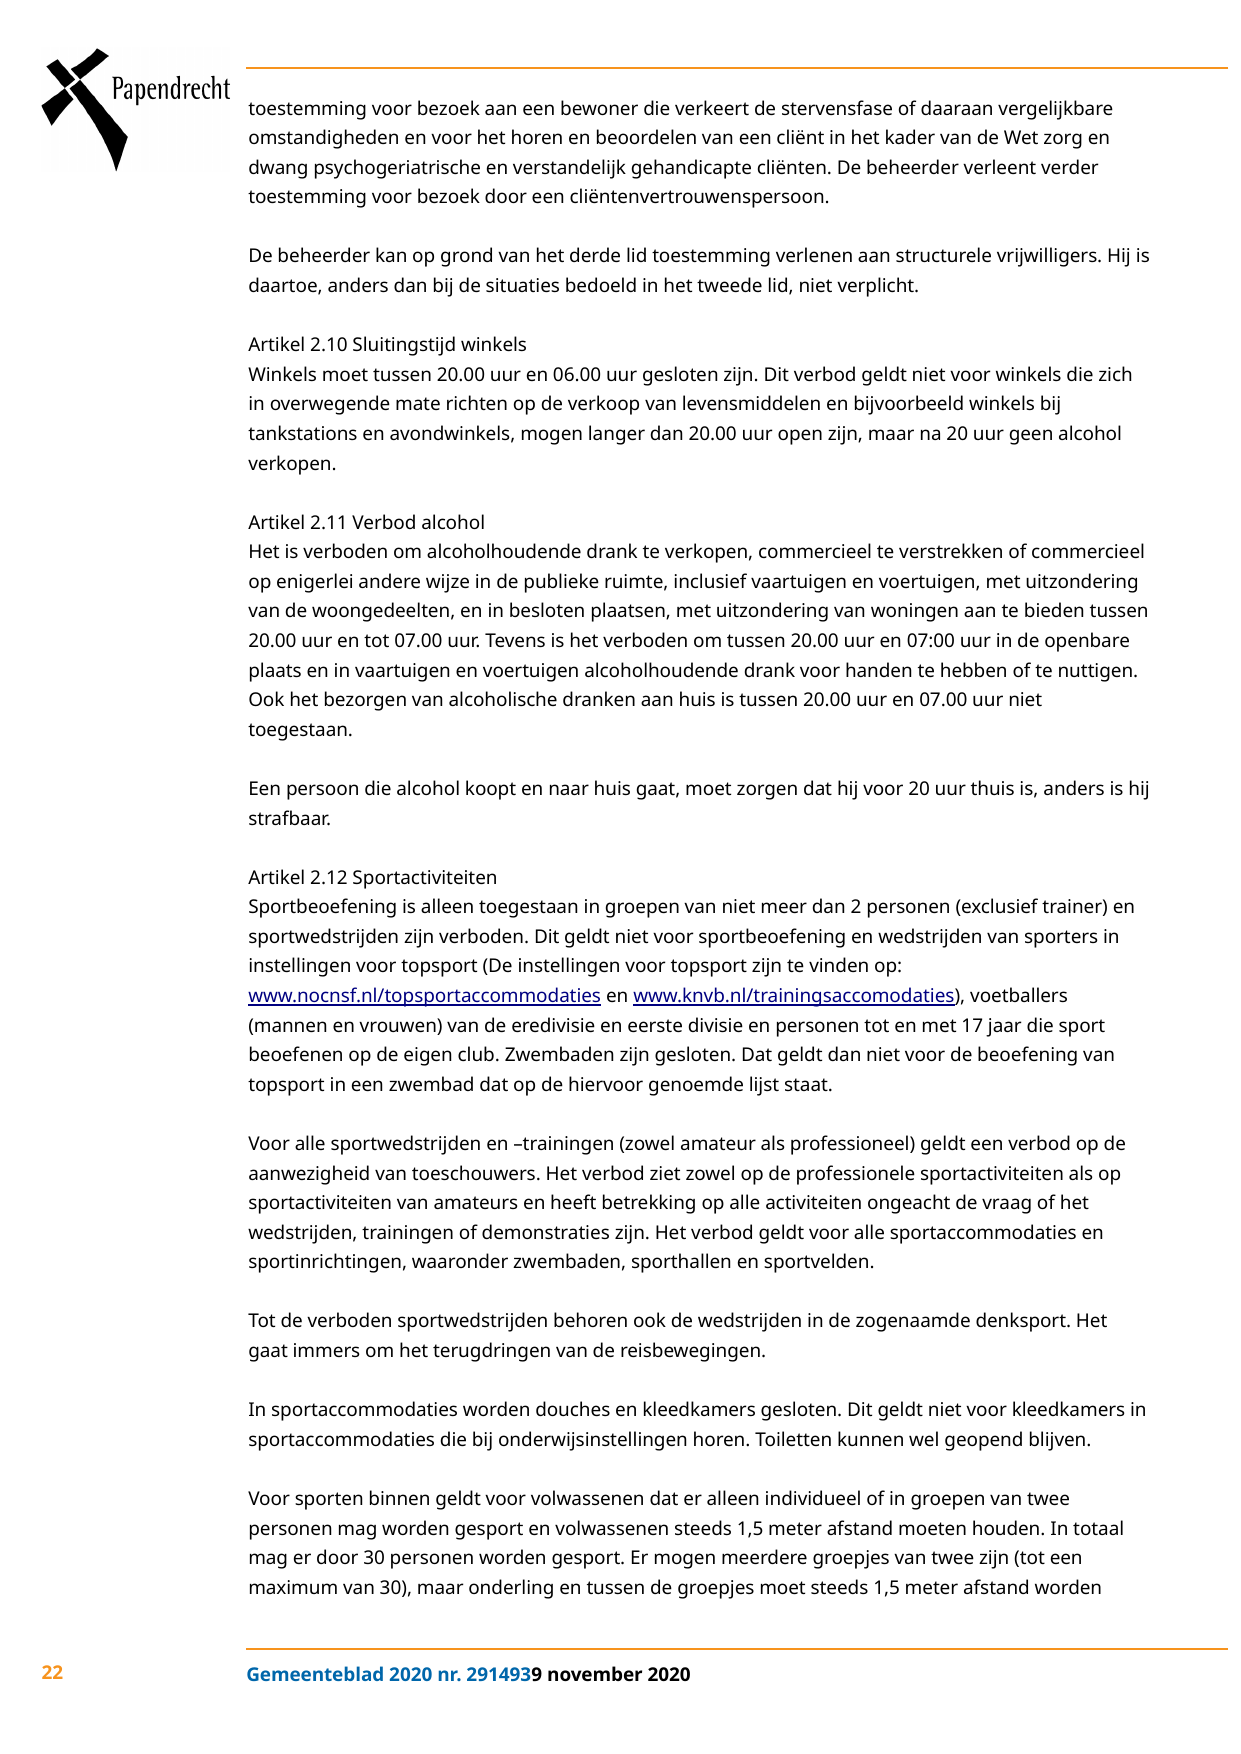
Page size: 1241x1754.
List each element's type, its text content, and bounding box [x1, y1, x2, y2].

text Voor sporten binnen geldt voor volwassenen dat er alleen individueel of in groepen van twee personen mag worden gesport en volwassenen steeds 1,5 meter afstand moeten houden. In totaal mag er door 30 personen worden gesport. Er mogen meerdere groepjes van twee zijn (tot een maximum van 30), maar onderling en tussen de groepjes moet steeds 1,5 meter afstand worden [248, 1485, 1152, 1600]
text In sportaccommodaties worden douches en kleedkamers gesloten. Dit geldt niet voor kleedkamers in sportaccommodaties die bij onderwijsinstellingen horen. Toiletten kunnen wel geopend blijven. [248, 1396, 1152, 1452]
text Sportbeoefening is alleen toegestaan in groepen van niet meer dan 2 personen (exclusief trainer) en sportwedstrijden zijn verboden. Dit geldt niet voor sportbeoefening en wedstrijden van sporters in instellingen voor topsport (De instellingen voor topsport zijn te vinden op: www.nocnsf.nl/topsportaccommodaties en www.knvb.nl/trainingsaccomodaties), voetballers (mannen en vrouwen) van de eredivisie en eerste divisie en personen tot en met 17 jaar die sport beoefenen op de eigen club. Zwembaden zijn gesloten. Dat geldt dan niet voor de beoefening van topsport in een zwembad dat op de hiervoor genoemde lijst staat. [248, 893, 1152, 1097]
picture [41, 47, 231, 172]
text Een persoon die alcohol koopt en naar huis gaat, moet zorgen dat hij voor 20 uur thuis is, anders is hij strafbaar. [248, 775, 1152, 831]
text toestemming voor bezoek aan een bewoner die verkeert de stervensfase of daaraan vergelijkbare omstandigheden en voor het horen en beoordelen van een cliënt in het kader van de Wet zorg en dwang psychogeriatrische en verstandelijk gehandicapte cliënten. De beheerder verleent verder toestemming voor bezoek door een cliëntenvertrouwenspersoon. [248, 95, 1152, 209]
text Winkels moet tussen 20.00 uur en 06.00 uur gesloten zijn. Dit verbod geldt niet voor winkels die zich in overwegende mate richten op de verkoop van levensmiddelen en bijvoorbeeld winkels bij tankstations en avondwinkels, mogen langer dan 20.00 uur open zijn, maar na 20 uur geen alcohol verkopen. [248, 361, 1152, 476]
text Tot de verboden sportwedstrijden behoren ook de wedstrijden in de zogenaamde denksport. Het gaat immers om het terugdringen van de reisbewegingen. [248, 1308, 1152, 1363]
text Voor alle sportwedstrijden en –trainingen (zowel amateur als professioneel) geldt een verbod op de aanwezigheid van toeschouwers. Het verbod ziet zowel op de professionele sportactiviteiten als op sportactiviteiten van amateurs en heeft betrekking op alle activiteiten ongeacht de vraag of het wedstrijden, trainingen of demonstraties zijn. Het verbod geldt voor alle sportaccommodaties en sportinrichtingen, waaronder zwembaden, sporthallen en sportvelden. [248, 1130, 1152, 1274]
text Artikel 2.11 Verbod alcohol [248, 509, 1152, 535]
text Het is verboden om alcoholhoudende drank te verkopen, commercieel te verstrekken of commercieel op enigerlei andere wijze in de publieke ruimte, inclusief vaartuigen en voertuigen, met uitzondering van de woongedeelten, en in besloten plaatsen, met uitzondering van woningen aan te bieden tussen 20.00 uur en tot 07.00 uur. Tevens is het verboden om tussen 20.00 uur en 07:00 uur in de openbare plaats en in vaartuigen en voertuigen alcoholhoudende drank voor handen te hebben of te nuttigen. Ook het bezorgen van alcoholische dranken aan huis is tussen 20.00 uur en 07.00 uur niet toegestaan. [248, 538, 1152, 742]
text De beheerder kan op grond van het derde lid toestemming verlenen aan structurele vrijwilligers. Hij is daartoe, anders dan bij de situaties bedoeld in het tweede lid, niet verplicht. [248, 243, 1152, 298]
text Artikel 2.10 Sluitingstijd winkels [248, 331, 1152, 357]
text Artikel 2.12 Sportactiviteiten [248, 864, 1152, 890]
